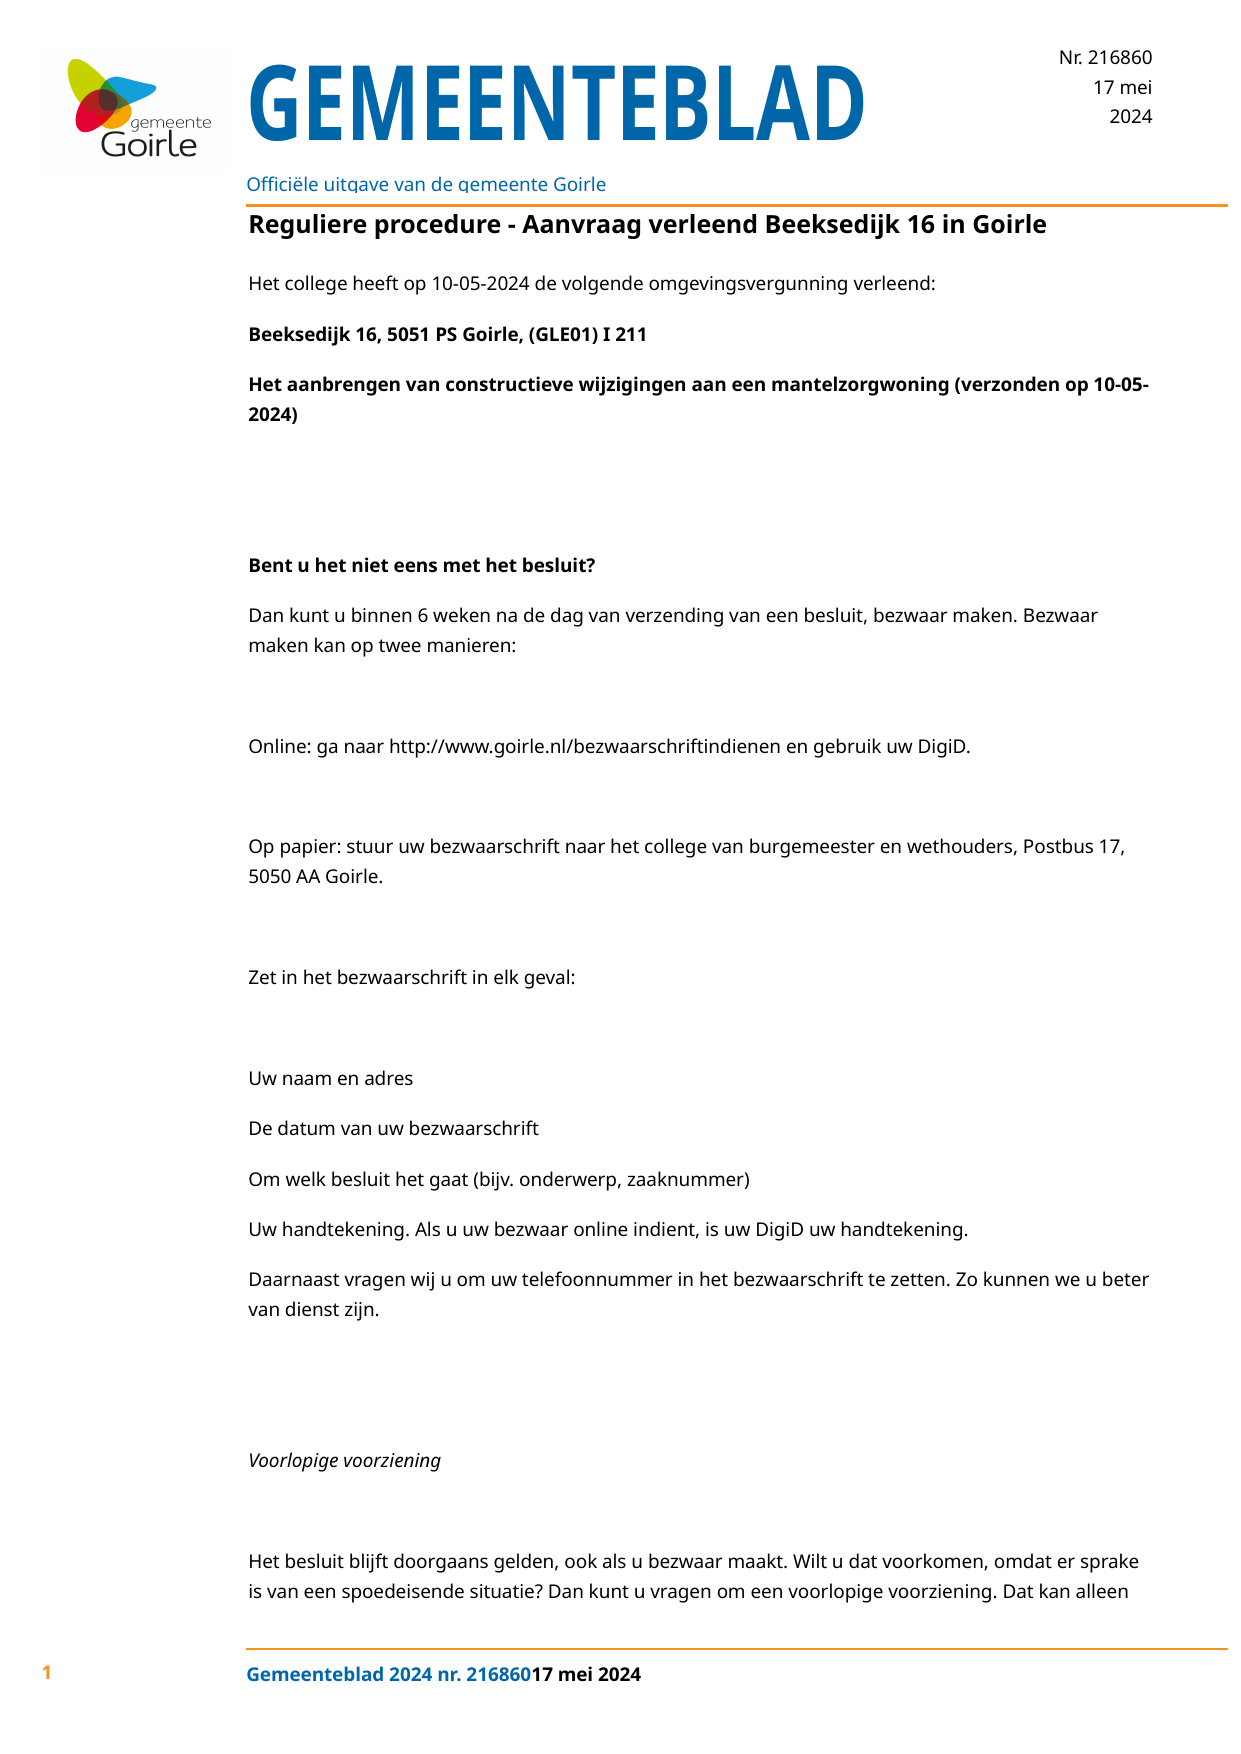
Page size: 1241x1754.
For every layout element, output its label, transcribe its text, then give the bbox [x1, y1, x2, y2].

text Beeksedijk 16, 5051 PS Goirle, (GLE01) I 211 [248, 321, 1152, 346]
text De datum van uw bezwaarschrift [248, 1115, 1152, 1141]
text Dan kunt u binnen 6 weken na de dag van verzending van een besluit, bezwaar maken. Bezwaar maken kan op twee manieren: [248, 602, 1152, 658]
text Om welk besluit het gaat (bijv. onderwerp, zaaknummer) [248, 1166, 1152, 1191]
text Het college heeft op 10-05-2024 de volgende omgevingsvergunning verleend: [248, 270, 1152, 296]
text Online: ga naar http://www.goirle.nl/bezwaarschriftindienen en gebruik uw DigiD. [248, 733, 1152, 758]
text Het besluit blijft doorgaans gelden, ook als u bezwaar maakt. Wilt u dat voorkomen, omdat er sprake is van een spoedeisende situatie? Dan kunt u vragen om een voorlopige voorziening. Dat kan alleen [248, 1548, 1152, 1603]
picture [41, 47, 231, 172]
text Uw naam en adres [248, 1065, 1152, 1091]
text Reguliere procedure - Aanvraag verleend Beeksedijk 16 in Goirle [248, 207, 1152, 241]
text Bent u het niet eens met het besluit? [248, 552, 1152, 578]
text Het aanbrengen van constructieve wijzigingen aan een mantelzorgwoning (verzonden op 10-05-2024) [248, 371, 1152, 426]
text Zet in het bezwaarschrift in elk geval: [248, 964, 1152, 990]
text Op papier: stuur uw bezwaarschrift naar het college van burgemeester en wethouders, Postbus 17, 5050 AA Goirle. [248, 834, 1152, 889]
text Daarnaast vragen wij u om uw telefoonnummer in het bezwaarschrift te zetten. Zo kunnen we u beter van dienst zijn. [248, 1267, 1152, 1322]
text Uw handtekening. Als u uw bezwaar online indient, is uw DigiD uw handtekening. [248, 1216, 1152, 1242]
text Voorlopige voorziening [248, 1447, 1152, 1473]
